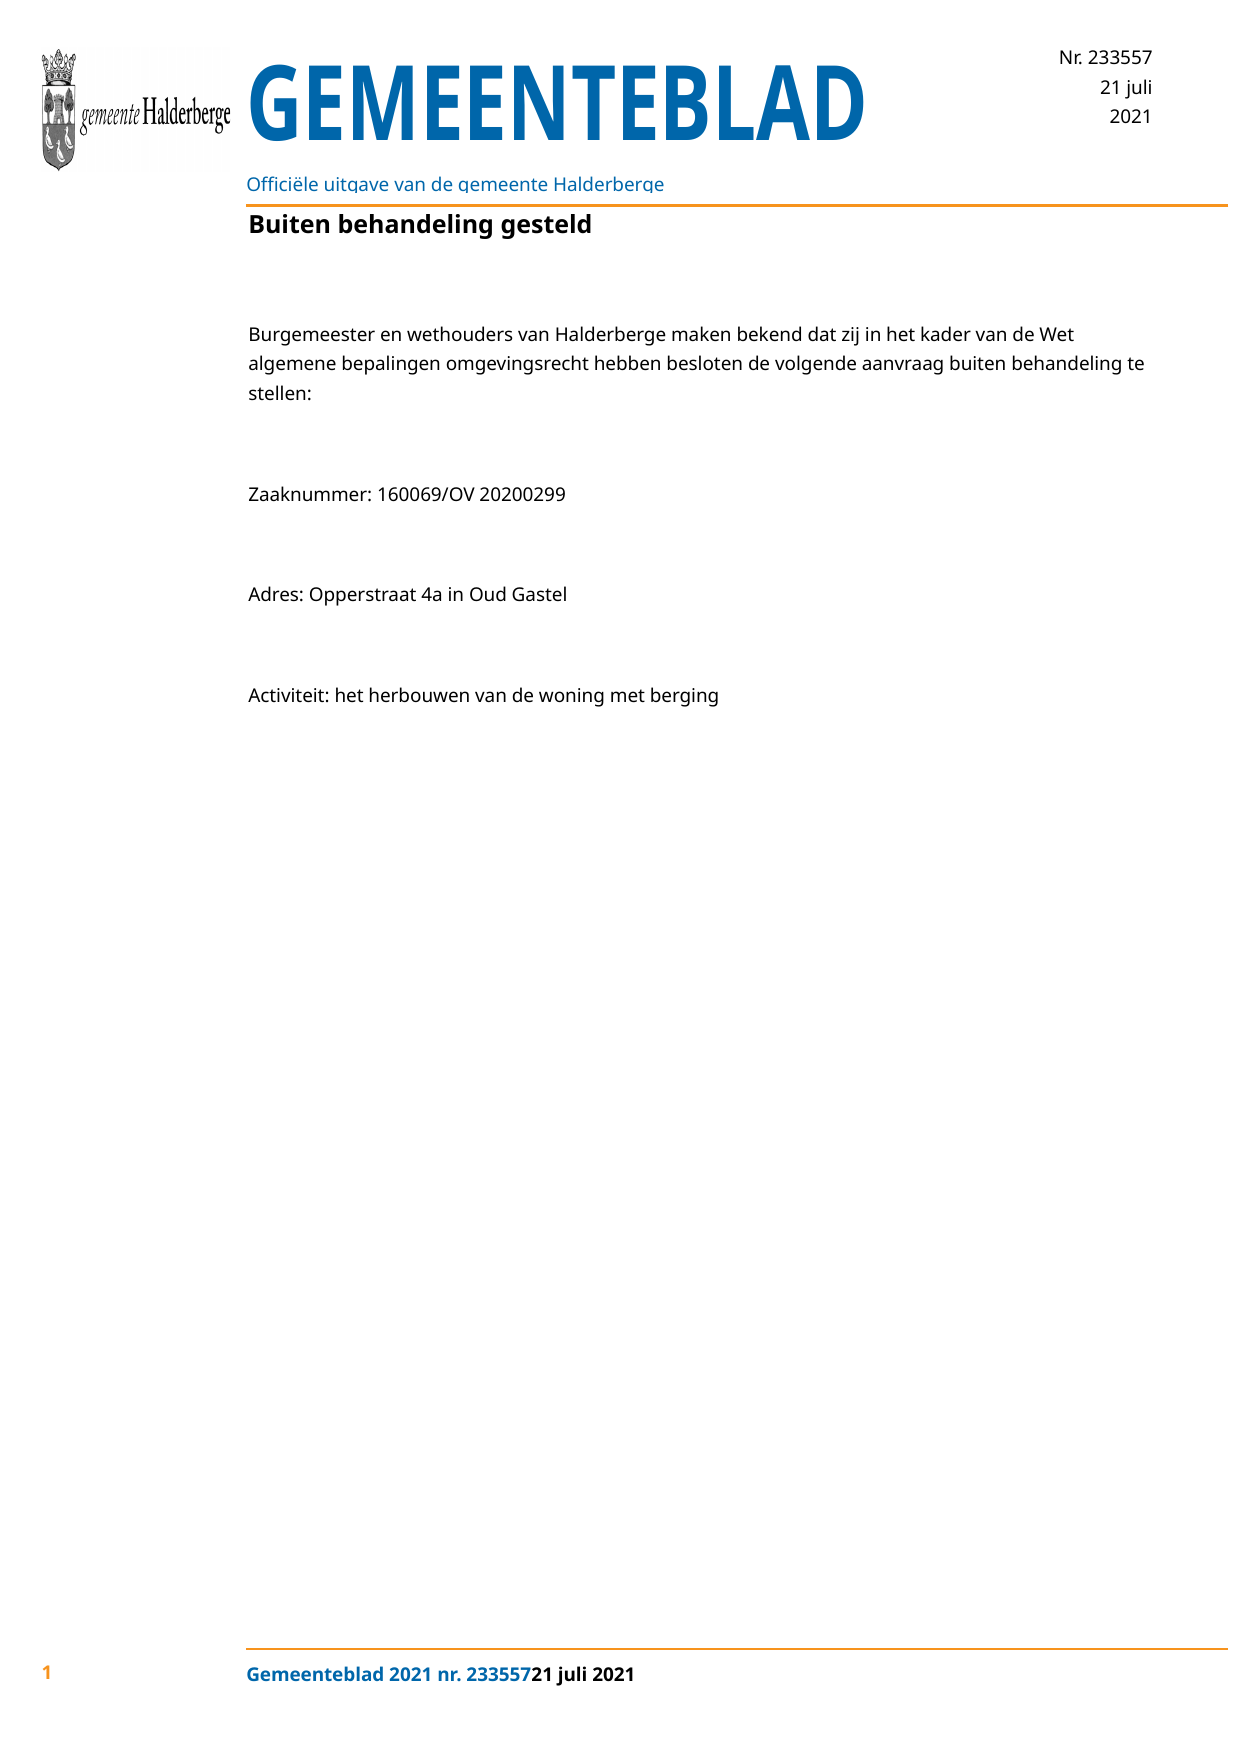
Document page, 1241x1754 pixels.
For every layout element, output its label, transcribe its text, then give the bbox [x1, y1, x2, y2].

text Zaaknummer: 160069/OV 20200299 [248, 481, 1152, 506]
text Buiten behandeling gesteld [248, 207, 1152, 241]
text Activiteit: het herbouwen van de woning met berging [248, 682, 1152, 708]
text Adres: Opperstraat 4a in Oud Gastel [248, 582, 1152, 607]
picture [41, 47, 231, 172]
text Burgemeester en wethouders van Halderberge maken bekend dat zij in het kader van de Wet algemene bepalingen omgevingsrecht hebben besloten de volgende aanvraag buiten behandeling te stellen: [248, 321, 1152, 406]
